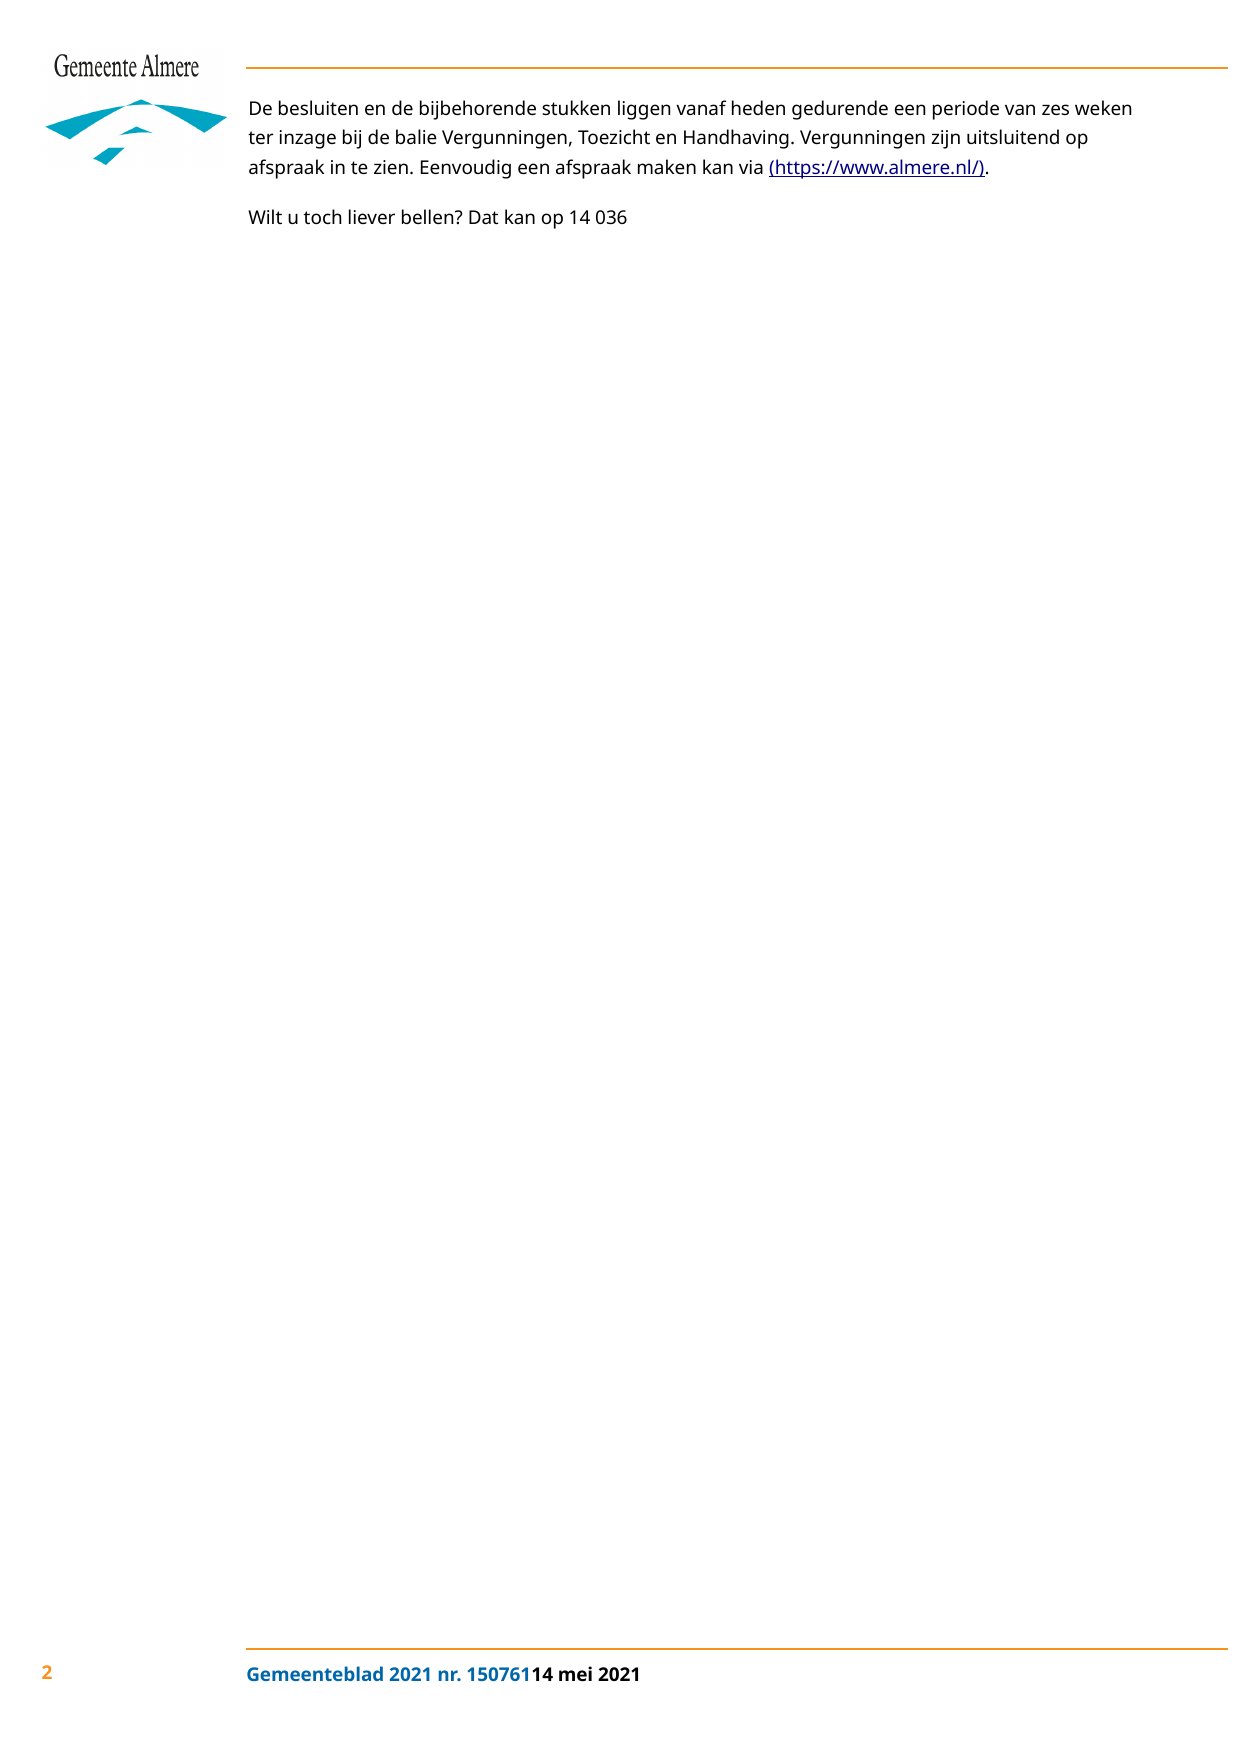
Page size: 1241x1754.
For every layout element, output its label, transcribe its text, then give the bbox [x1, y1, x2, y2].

picture [41, 47, 231, 172]
text De besluiten en de bijbehorende stukken liggen vanaf heden gedurende een periode van zes weken ter inzage bij de balie Vergunningen, Toezicht en Handhaving. Vergunningen zijn uitsluitend op afspraak in te zien. Eenvoudig een afspraak maken kan via (https://www.almere.nl/). [248, 95, 1152, 180]
text Wilt u toch liever bellen? Dat kan op 14 036 [248, 204, 1152, 230]
